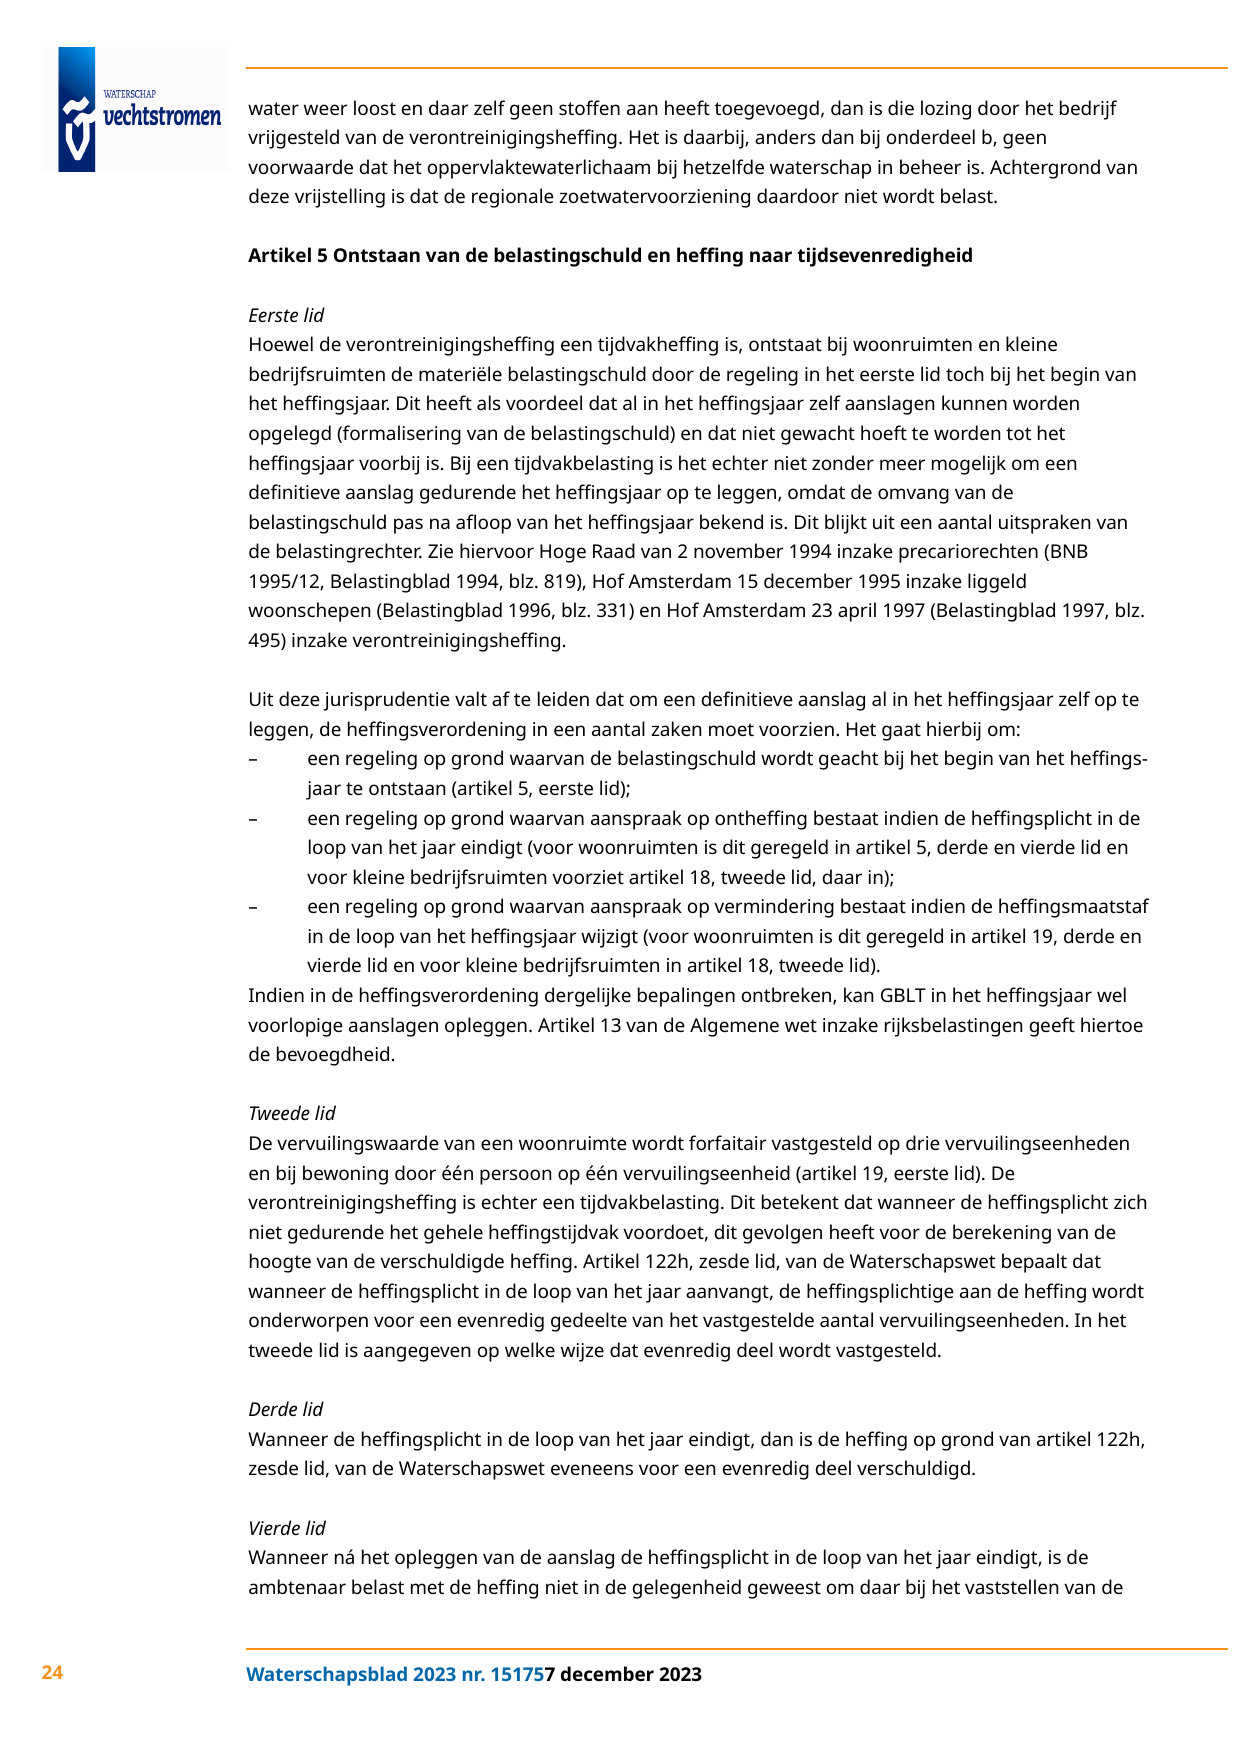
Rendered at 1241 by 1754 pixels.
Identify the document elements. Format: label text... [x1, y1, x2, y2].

text Uit deze jurisprudentie valt af te leiden dat om een definitieve aanslag al in het heffingsjaar zelf op te leggen, de heffingsverordening in een aantal zaken moet voorzien. Het gaat hierbij om: [248, 686, 1152, 742]
picture [41, 47, 231, 172]
text water weer loost en daar zelf geen stoffen aan heeft toegevoegd, dan is die lozing door het bedrijf vrijgesteld van de verontreinigingsheffing. Het is daarbij, anders dan bij onderdeel b, geen voorwaarde dat het oppervlaktewaterlichaam bij hetzelfde waterschap in beheer is. Achtergrond van deze vrijstelling is dat de regionale zoetwatervoorziening daardoor niet wordt belast. [248, 95, 1152, 209]
text Artikel 5 Ontstaan van de belastingschuld en heffing naar tijdsevenredigheid [248, 243, 1152, 268]
text Indien in de heffingsverordening dergelijke bepalingen ontbreken, kan GBLT in het heffingsjaar wel voorlopige aanslagen opleggen. Artikel 13 van de Algemene wet inzake rijksbelastingen geeft hiertoe de bevoegdheid. [248, 982, 1152, 1067]
list een regeling op grond waarvan de belastingschuld wordt geacht bij het begin van het heffings-jaar te ontstaan (artikel 5, eerste lid); [248, 746, 1152, 801]
text De vervuilingswaarde van een woonruimte wordt forfaitair vastgesteld op drie vervuilingseenheden en bij bewoning door één persoon op één vervuilingseenheid (artikel 19, eerste lid). De verontreinigingsheffing is echter een tijdvakbelasting. Dit betekent dat wanneer de heffingsplicht zich niet gedurende het gehele heffingstijdvak voordoet, dit gevolgen heeft voor de berekening van de hoogte van de verschuldigde heffing. Artikel 122h, zesde lid, van de Waterschapswet bepaalt dat wanneer de heffingsplicht in de loop van het jaar aanvangt, de heffingsplichtige aan de heffing wordt onderworpen voor een evenredig gedeelte van het vastgestelde aantal vervuilingseenheden. In het tweede lid is aangegeven op welke wijze dat evenredig deel wordt vastgesteld. [248, 1130, 1152, 1363]
text Eerste lid [248, 302, 1152, 328]
text Wanneer de heffingsplicht in de loop van het jaar eindigt, dan is de heffing op grond van artikel 122h, zesde lid, van de Waterschapswet eveneens voor een evenredig deel verschuldigd. [248, 1426, 1152, 1481]
text Wanneer ná het opleggen van de aanslag de heffingsplicht in de loop van het jaar eindigt, is de ambtenaar belast met de heffing niet in de gelegenheid geweest om daar bij het vaststellen van de [248, 1544, 1152, 1600]
list een regeling op grond waarvan aanspraak op vermindering bestaat indien de heffingsmaatstaf in de loop van het heffingsjaar wijzigt (voor woonruimten is dit geregeld in artikel 19, derde en vierde lid en voor kleine bedrijfsruimten in artikel 18, tweede lid). [248, 893, 1152, 978]
text Tweede lid [248, 1101, 1152, 1126]
list een regeling op grond waarvan aanspraak op ontheffing bestaat indien de heffingsplicht in de loop van het jaar eindigt (voor woonruimten is dit geregeld in artikel 5, derde en vierde lid en voor kleine bedrijfsruimten voorziet artikel 18, tweede lid, daar in); [248, 805, 1152, 890]
text Hoewel de verontreinigingsheffing een tijdvakheffing is, ontstaat bij woonruimten en kleine bedrijfsruimten de materiële belastingschuld door de regeling in het eerste lid toch bij het begin van het heffingsjaar. Dit heeft als voordeel dat al in het heffingsjaar zelf aanslagen kunnen worden opgelegd (formalisering van de belastingschuld) en dat niet gewacht hoeft te worden tot het heffingsjaar voorbij is. Bij een tijdvakbelasting is het echter niet zonder meer mogelijk om een definitieve aanslag gedurende het heffingsjaar op te leggen, omdat de omvang van de belastingschuld pas na afloop van het heffingsjaar bekend is. Dit blijkt uit een aantal uitspraken van de belastingrechter. Zie hiervoor Hoge Raad van 2 november 1994 inzake precariorechten (BNB 1995/12, Belastingblad 1994, blz. 819), Hof Amsterdam 15 december 1995 inzake liggeld woonschepen (Belastingblad 1996, blz. 331) en Hof Amsterdam 23 april 1997 (Belastingblad 1997, blz. 495) inzake verontreinigingsheffing. [248, 331, 1152, 653]
text Vierde lid [248, 1515, 1152, 1541]
text Derde lid [248, 1396, 1152, 1422]
